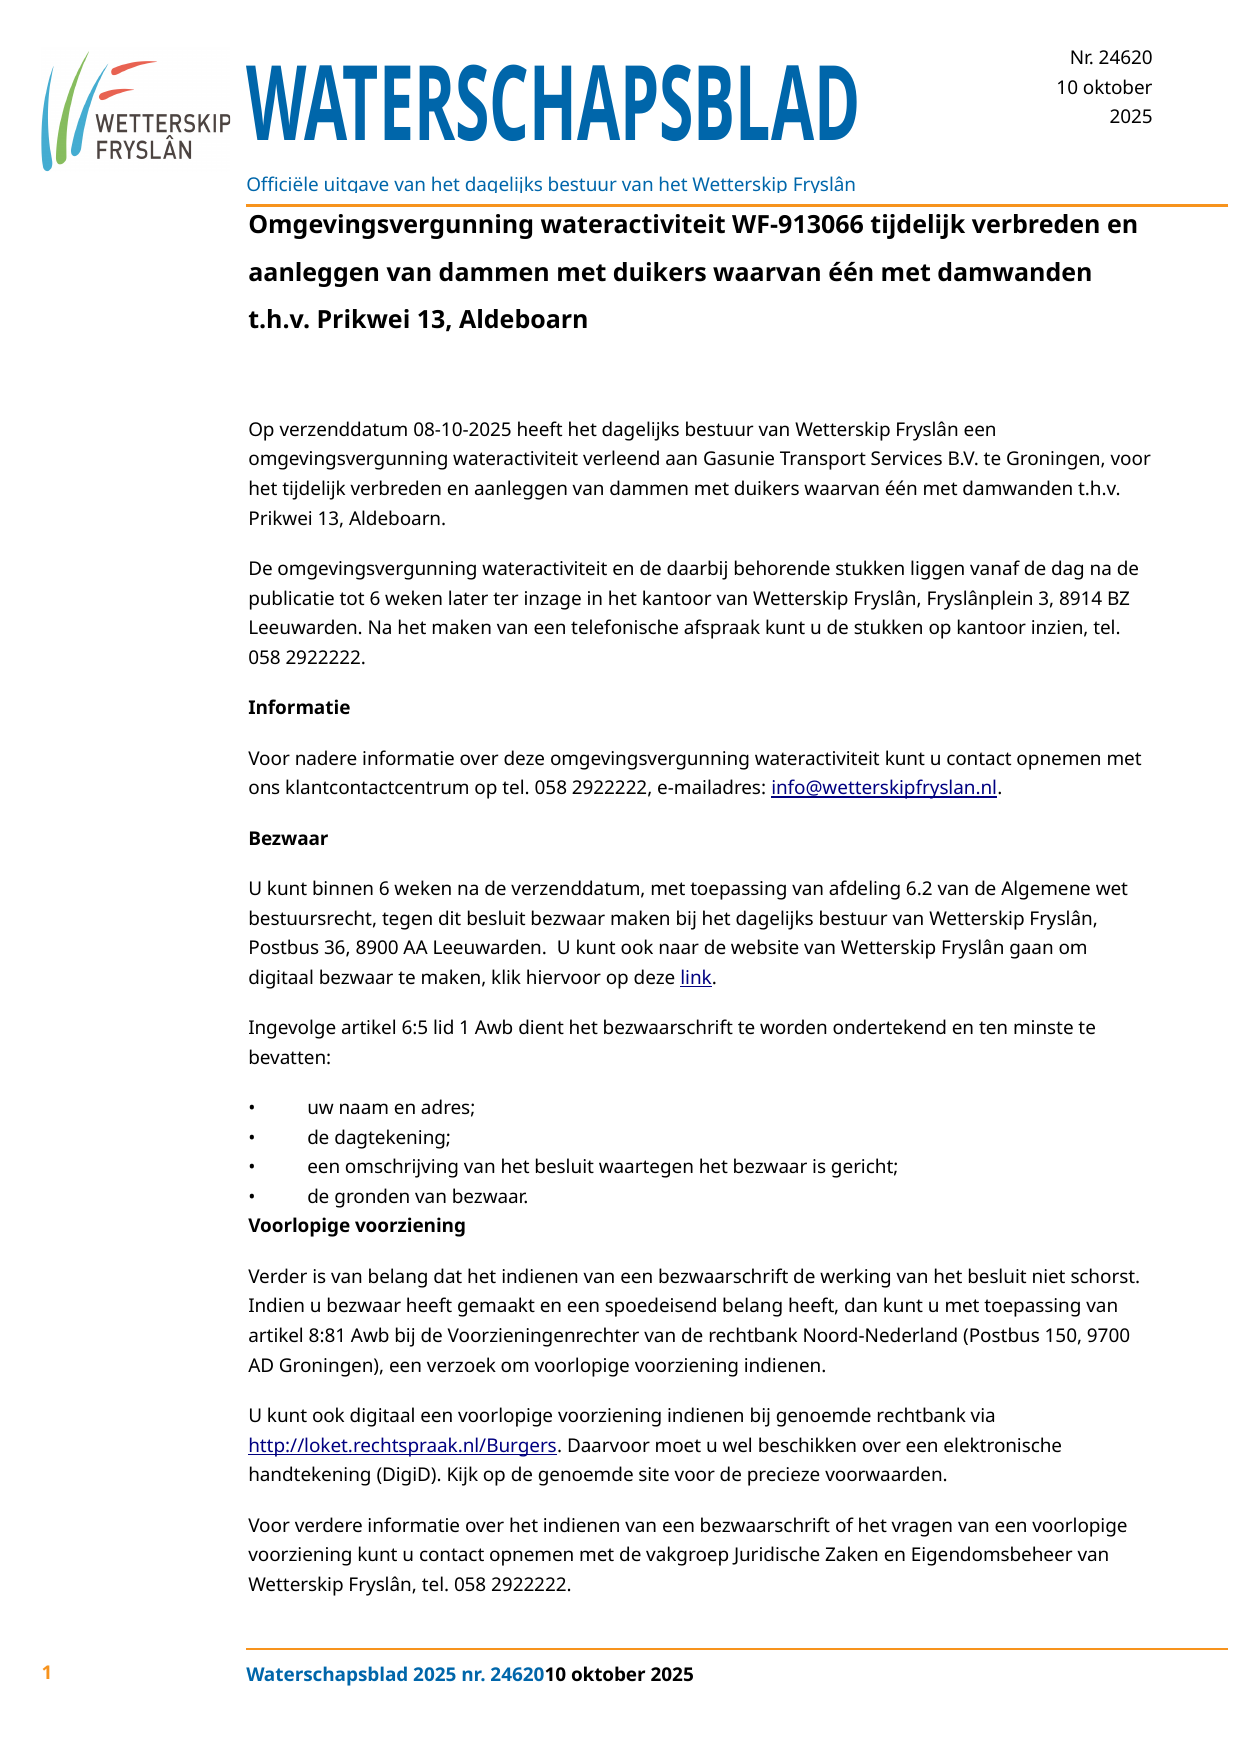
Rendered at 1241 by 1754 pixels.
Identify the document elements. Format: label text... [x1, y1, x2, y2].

list een omschrijving van het besluit waartegen het bezwaar is gericht; [248, 1153, 1152, 1179]
text Voor verdere informatie over het indienen van een bezwaarschrift of het vragen van een voorlopige voorziening kunt u contact opnemen met de vakgroep Juridische Zaken en Eigendomsbeheer van Wetterskip Fryslân, tel. 058 2922222. [248, 1512, 1152, 1597]
text Voorlopige voorziening [248, 1213, 1152, 1238]
picture [41, 47, 231, 172]
text U kunt binnen 6 weken na de verzenddatum, met toepassing van afdeling 6.2 van de Algemene wet bestuursrecht, tegen dit besluit bezwaar maken bij het dagelijks bestuur van Wetterskip Fryslân, Postbus 36, 8900 AA Leeuwarden. U kunt ook naar de website van Wetterskip Fryslân gaan om digitaal bezwaar te maken, klik hiervoor op deze link. [248, 875, 1152, 989]
text Bezwaar [248, 825, 1152, 850]
text U kunt ook digitaal een voorlopige voorziening indienen bij genoemde rechtbank via http://loket.rechtspraak.nl/Burgers. Daarvoor moet u wel beschikken over een elektronische handtekening (DigiD). Kijk op de genoemde site voor de precieze voorwaarden. [248, 1402, 1152, 1487]
list uw naam en adres; [248, 1094, 1152, 1120]
text Omgevingsvergunning wateractiviteit WF-913066 tijdelijk verbreden en aanleggen van dammen met duikers waarvan één met damwanden t.h.v. Prikwei 13, Aldeboarn [248, 207, 1152, 336]
text Op verzenddatum 08-10-2025 heeft het dagelijks bestuur van Wetterskip Fryslân een omgevingsvergunning wateractiviteit verleend aan Gasunie Transport Services B.V. te Groningen, voor het tijdelijk verbreden en aanleggen van dammen met duikers waarvan één met damwanden t.h.v. Prikwei 13, Aldeboarn. [248, 416, 1152, 530]
text Ingevolge artikel 6:5 lid 1 Awb dient het bezwaarschrift te worden ondertekend en ten minste te bevatten: [248, 1014, 1152, 1069]
list de gronden van bezwaar. [248, 1183, 1152, 1209]
list de dagtekening; [248, 1124, 1152, 1149]
text Voor nadere informatie over deze omgevingsvergunning wateractiviteit kunt u contact opnemen met ons klantcontactcentrum op tel. 058 2922222, e-mailadres: info@wetterskipfryslan.nl. [248, 745, 1152, 800]
text Verder is van belang dat het indienen van een bezwaarschrift de werking van het besluit niet schorst. Indien u bezwaar heeft gemaakt en een spoedeisend belang heeft, dan kunt u met toepassing van artikel 8:81 Awb bij de Voorzieningenrechter van de rechtbank Noord-Nederland (Postbus 150, 9700 AD Groningen), een verzoek om voorlopige voorziening indienen. [248, 1263, 1152, 1377]
text De omgevingsvergunning wateractiviteit en de daarbij behorende stukken liggen vanaf de dag na de publicatie tot 6 weken later ter inzage in het kantoor van Wetterskip Fryslân, Fryslânplein 3, 8914 BZ Leeuwarden. Na het maken van een telefonische afspraak kunt u de stukken op kantoor inzien, tel. 058 2922222. [248, 555, 1152, 669]
text Informatie [248, 694, 1152, 720]
